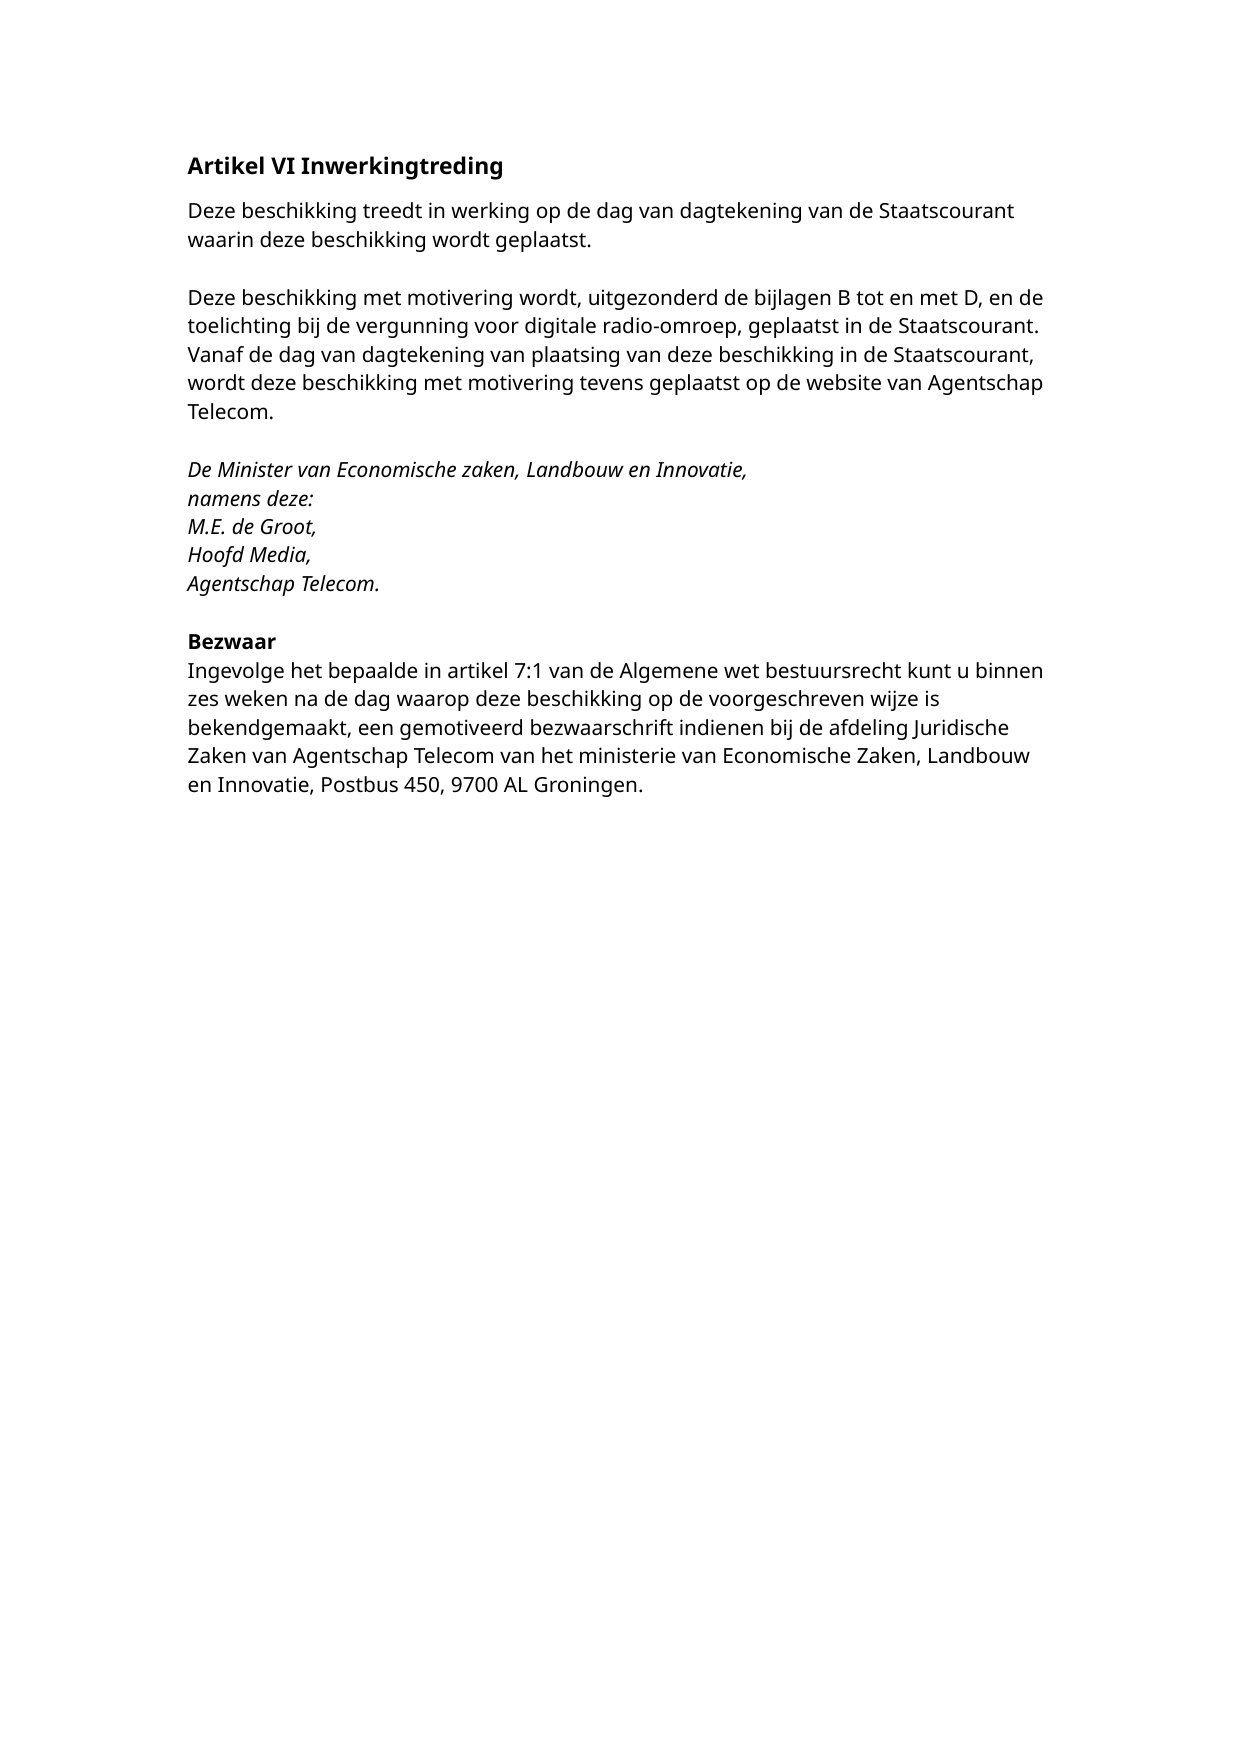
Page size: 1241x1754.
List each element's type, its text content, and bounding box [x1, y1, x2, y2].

text Agentschap Telecom. [187, 569, 1053, 597]
text Deze beschikking treedt in werking op de dag van dagtekening van de Staatscourant waarin deze beschikking wordt geplaatst. [187, 196, 1053, 253]
text Hoofd Media, [187, 541, 1053, 569]
text Ingevolge het bepaalde in artikel 7:1 van de Algemene wet bestuursrecht kunt u binnen zes weken na de dag waarop deze beschikking op de voorgeschreven wijze is bekendgemaakt, een gemotiveerd bezwaarschrift indienen bij de afdeling Juridische Zaken van Agentschap Telecom van het ministerie van Economische Zaken, Landbouw en Innovatie, Postbus 450, 9700 AL Groningen. [187, 656, 1053, 798]
text De Minister van Economische zaken, Landbouw en Innovatie, [187, 455, 1053, 484]
subtitle Artikel VI Inwerkingtreding [187, 150, 1053, 181]
text M.E. de Groot, [187, 512, 1053, 541]
text namens deze: [187, 484, 1053, 512]
text Bezwaar [187, 627, 1053, 656]
text Deze beschikking met motivering wordt, uitgezonderd de bijlagen B tot en met D, en de toelichting bij de vergunning voor digitale radio-omroep, geplaatst in de Staatscourant. Vanaf de dag van dagtekening van plaatsing van deze beschikking in de Staatscourant, wordt deze beschikking met motivering tevens geplaatst op de website van Agentschap Telecom. [187, 283, 1053, 425]
